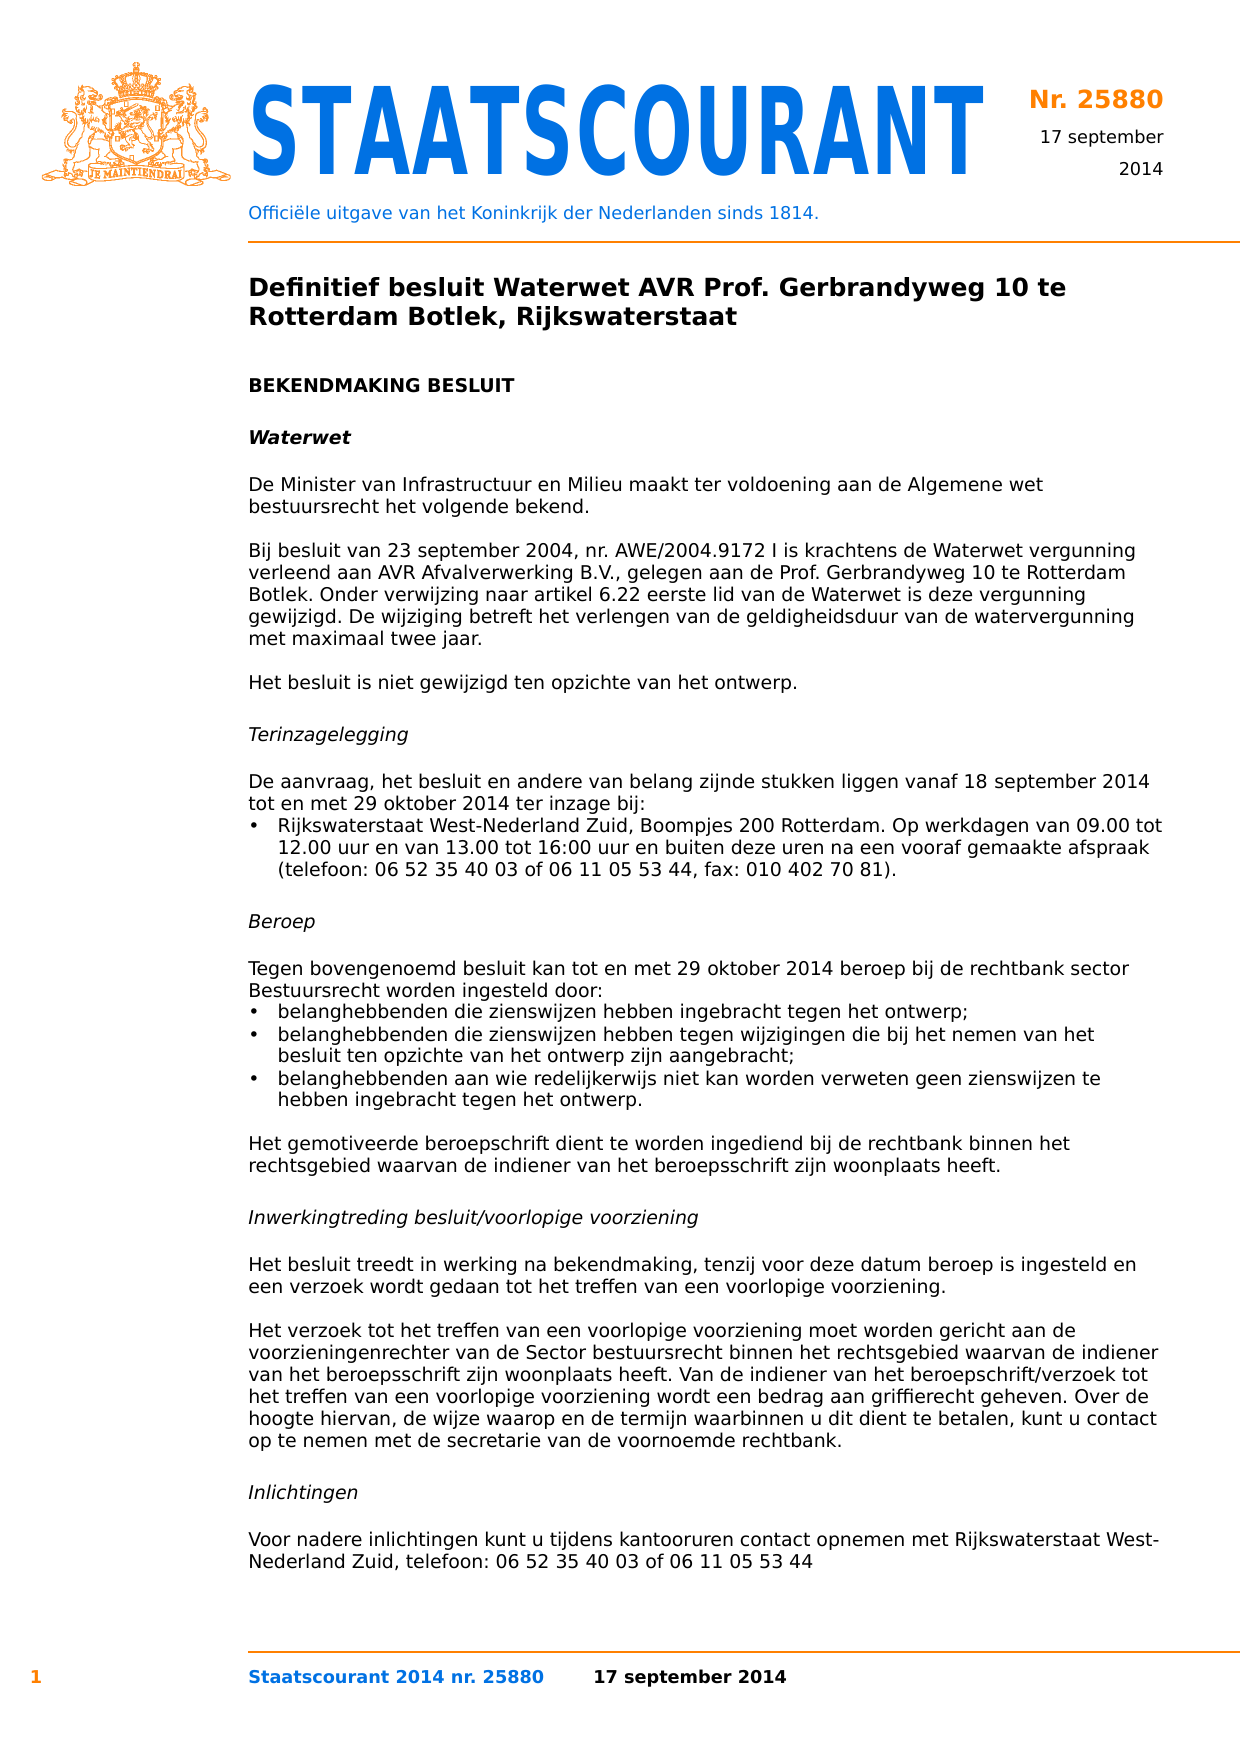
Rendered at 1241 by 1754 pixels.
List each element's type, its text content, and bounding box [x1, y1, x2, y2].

text De aanvraag, het besluit en andere van belang zijnde stukken liggen vanaf 18 september 2014 tot en met 29 oktober 2014 ter inzage bij: [248, 771, 1163, 814]
text Het besluit is niet gewijzigd ten opzichte van het ontwerp. [248, 672, 1163, 694]
table_cell 17 september [998, 121, 1240, 153]
table_header [25, 62, 248, 241]
table_header STAATSCOURANT [248, 62, 998, 203]
table_header Nr. 25880 [998, 62, 1240, 121]
table_cell Officiële uitgave van het Koninkrijk der Nederlanden sinds 1814. [248, 203, 1240, 241]
text De Minister van Infrastructuur en Milieu maakt ter voldoening aan de Algemene wet bestuursrecht het volgende bekend. [248, 474, 1163, 518]
picture [41, 62, 231, 186]
subtitle Waterwet [248, 427, 1163, 449]
text Het verzoek tot het treffen van een voorlopige voorziening moet worden gericht aan de voorzieningenrechter van de Sector bestuursrecht binnen het rechtsgebied waarvan de indiener van het beroepsschrift zijn woonplaats heeft. Van de indiener van het beroepschrift/verzoek tot het treffen van een voorlopige voorziening wordt een bedrag aan griffierecht geheven. Over de hoogte hiervan, de wijze waarop en de termijn waarbinnen u dit dient te betalen, kunt u contact op te nemen met de secretarie van de voornoemde rechtbank. [248, 1320, 1163, 1452]
text Het gemotiveerde beroepschrift dient te worden ingediend bij de rechtbank binnen het rechtsgebied waarvan de indiener van het beroepsschrift zijn woonplaats heeft. [248, 1133, 1163, 1177]
subtitle Definitief besluit Waterwet AVR Prof. Gerbrandyweg 10 te Rotterdam Botlek, Rijkswaterstaat [248, 273, 1163, 331]
subtitle Beroep [248, 911, 1163, 932]
table_cell 2014 [998, 153, 1240, 203]
text Het besluit treedt in werking na bekendmaking, tenzij voor deze datum beroep is ingesteld en een verzoek wordt gedaan tot het treffen van een voorlopige voorziening. [248, 1254, 1163, 1298]
subtitle Inlichtingen [248, 1482, 1163, 1504]
text • belanghebbenden die zienswijzen hebben ingebracht tegen het ontwerp; [248, 1001, 1163, 1023]
text Tegen bovengenoemd besluit kan tot en met 29 oktober 2014 beroep bij de rechtbank sector Bestuursrecht worden ingesteld door: [248, 957, 1163, 1001]
text Bij besluit van 23 september 2004, nr. AWE/2004.9172 I is krachtens de Waterwet vergunning verleend aan AVR Afvalverwerking B.V., gelegen aan de Prof. Gerbrandyweg 10 te Rotterdam Botlek. Onder verwijzing naar artikel 6.22 eerste lid van de Waterwet is deze vergunning gewijzigd. De wijziging betreft het verlengen van de geldigheidsduur van de watervergunning met maximaal twee jaar. [248, 540, 1163, 650]
subtitle BEKENDMAKING BESLUIT [248, 375, 1163, 397]
text • Rijkswaterstaat West-Nederland Zuid, Boompjes 200 Rotterdam. Op werkdagen van 09.00 tot 12.00 uur en van 13.00 tot 16:00 uur en buiten deze uren na een vooraf gemaakte afspraak (telefoon: 06 52 35 40 03 of 06 11 05 53 44, fax: 010 402 70 81). [248, 814, 1163, 881]
text • belanghebbenden aan wie redelijkerwijs niet kan worden verweten geen zienswijzen te hebben ingebracht tegen het ontwerp. [248, 1067, 1163, 1111]
text • belanghebbenden die zienswijzen hebben tegen wijzigingen die bij het nemen van het besluit ten opzichte van het ontwerp zijn aangebracht; [248, 1023, 1163, 1067]
text Voor nadere inlichtingen kunt u tijdens kantooruren contact opnemen met Rijkswaterstaat West-Nederland Zuid, telefoon: 06 52 35 40 03 of 06 11 05 53 44 [248, 1529, 1163, 1573]
subtitle Terinzagelegging [248, 724, 1163, 746]
subtitle Inwerkingtreding besluit/voorlopige voorziening [248, 1207, 1163, 1229]
